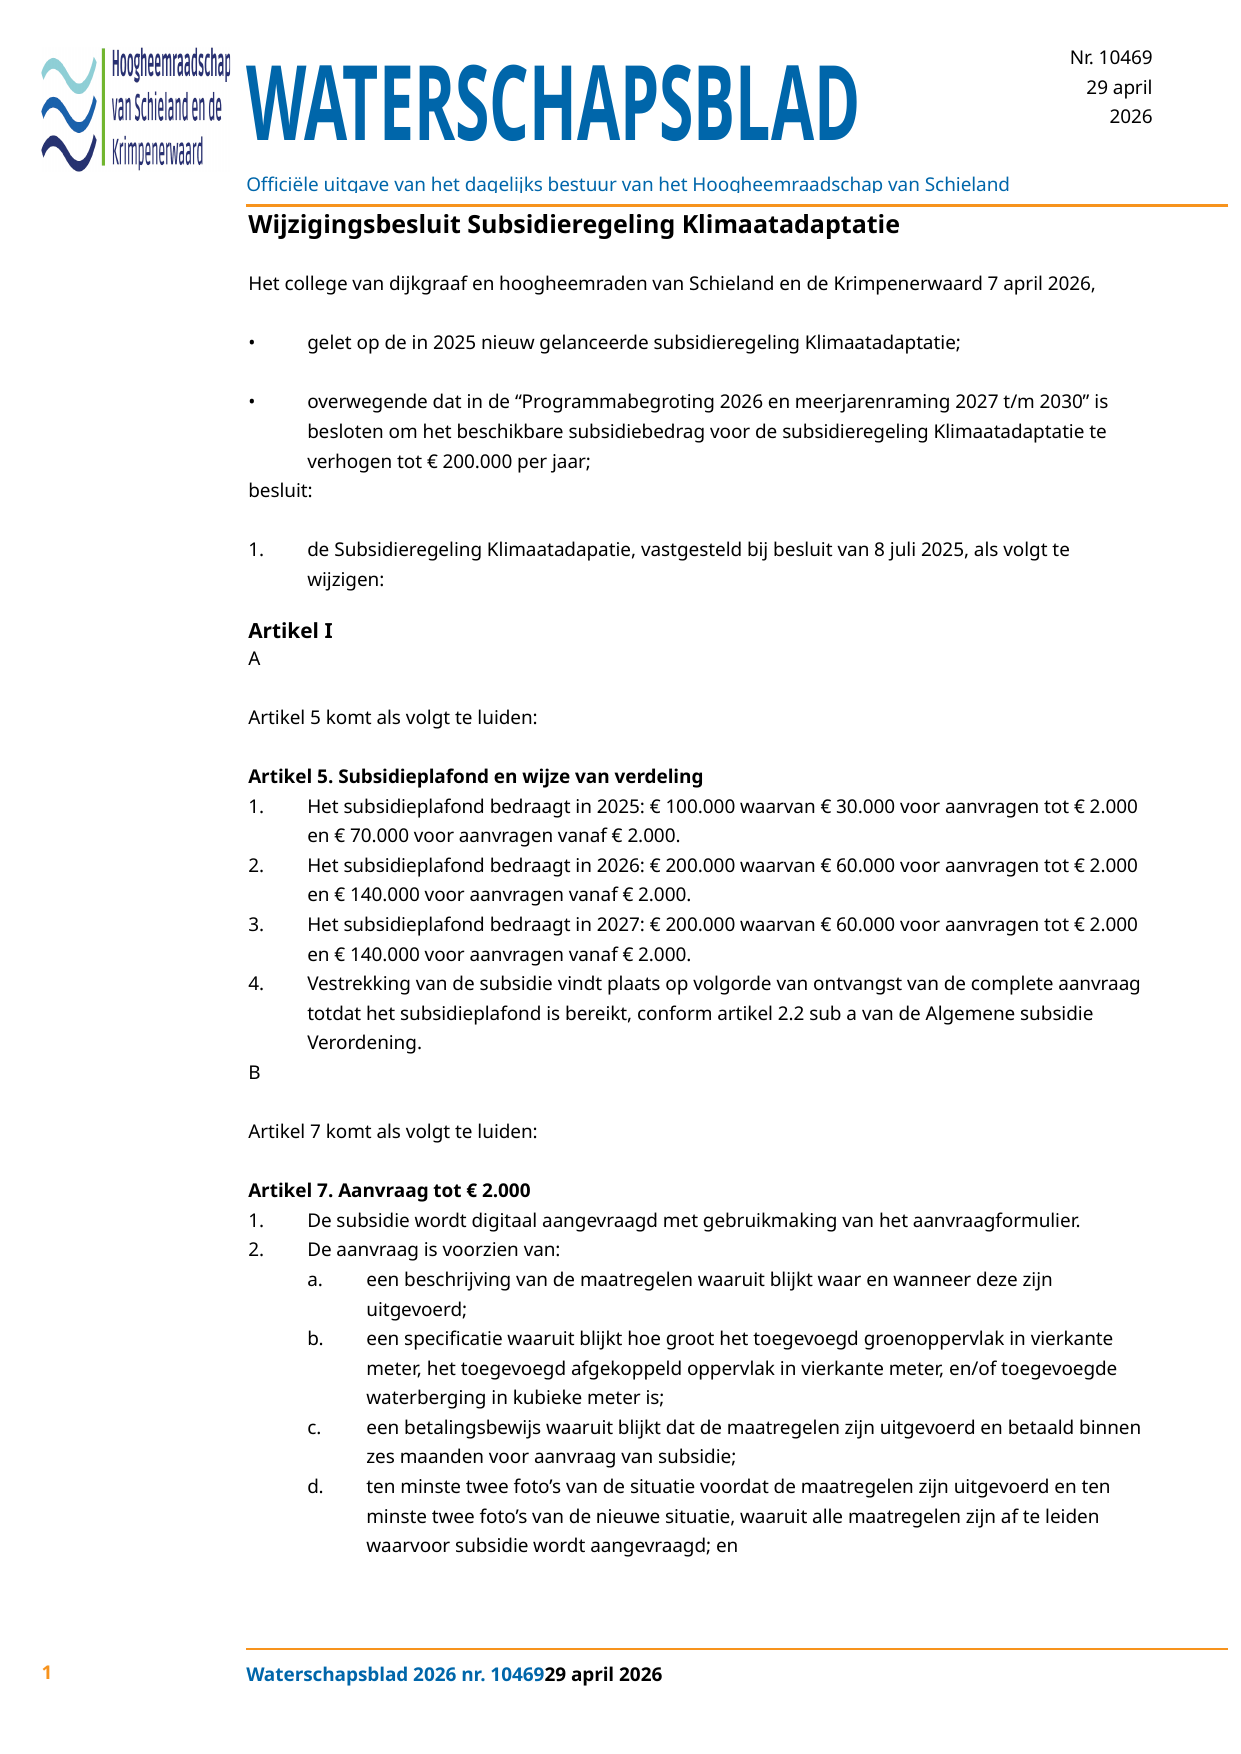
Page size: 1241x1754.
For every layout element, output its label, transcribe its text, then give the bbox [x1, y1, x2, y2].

text Artikel I [248, 617, 1152, 645]
text Het college van dijkgraaf en hoogheemraden van Schieland en de Krimpenerwaard 7 april 2026, [248, 270, 1152, 296]
list De aanvraag is voorzien van: [248, 1237, 1152, 1262]
list Het subsidieplafond bedraagt in 2025: € 100.000 waarvan € 30.000 voor aanvragen tot € 2.000 en € 70.000 voor aanvragen vanaf € 2.000. [248, 793, 1152, 848]
list een specificatie waaruit blijkt hoe groot het toegevoegd groenoppervlak in vierkante meter, het toegevoegd afgekoppeld oppervlak in vierkante meter, en/of toegevoegde waterberging in kubieke meter is; [307, 1325, 1152, 1410]
text besluit: [248, 477, 1152, 503]
list De subsidie wordt digitaal aangevraagd met gebruikmaking van het aanvraagformulier. [248, 1207, 1152, 1233]
list Vestrekking van de subsidie vindt plaats op volgorde van ontvangst van de complete aanvraag totdat het subsidieplafond is bereikt, conform artikel 2.2 sub a van de Algemene subsidie Verordening. [248, 970, 1152, 1055]
list Het subsidieplafond bedraagt in 2026: € 200.000 waarvan € 60.000 voor aanvragen tot € 2.000 en € 140.000 voor aanvragen vanaf € 2.000. [248, 852, 1152, 907]
text Artikel 5. Subsidieplafond en wijze van verdeling [248, 763, 1152, 789]
list een betalingsbewijs waaruit blijkt dat de maatregelen zijn uitgevoerd en betaald binnen zes maanden voor aanvraag van subsidie; [307, 1414, 1152, 1469]
text Artikel 5 komt als volgt te luiden: [248, 704, 1152, 730]
text Wijzigingsbesluit Subsidieregeling Klimaatadaptatie [248, 207, 1152, 241]
list overwegende dat in de “Programmabegroting 2026 en meerjarenraming 2027 t/m 2030” is besloten om het beschikbare subsidiebedrag voor de subsidieregeling Klimaatadaptatie te verhogen tot € 200.000 per jaar; [248, 389, 1152, 473]
list ten minste twee foto’s van de situatie voordat de maatregelen zijn uitgevoerd en ten minste twee foto’s van de nieuwe situatie, waaruit alle maatregelen zijn af te leiden waarvoor subsidie wordt aangevraagd; en [307, 1473, 1152, 1558]
text A [248, 645, 1152, 671]
list de Subsidieregeling Klimaatadapatie, vastgesteld bij besluit van 8 juli 2025, als volgt te wijzigen: [248, 537, 1152, 592]
list een beschrijving van de maatregelen waaruit blijkt waar en wanneer deze zijn uitgevoerd; [307, 1266, 1152, 1322]
text Artikel 7. Aanvraag tot € 2.000 [248, 1177, 1152, 1203]
text B [248, 1059, 1152, 1085]
list gelet op de in 2025 nieuw gelanceerde subsidieregeling Klimaatadaptatie; [248, 329, 1152, 355]
picture [41, 47, 231, 172]
text Artikel 7 komt als volgt te luiden: [248, 1118, 1152, 1144]
list Het subsidieplafond bedraagt in 2027: € 200.000 waarvan € 60.000 voor aanvragen tot € 2.000 en € 140.000 voor aanvragen vanaf € 2.000. [248, 911, 1152, 967]
